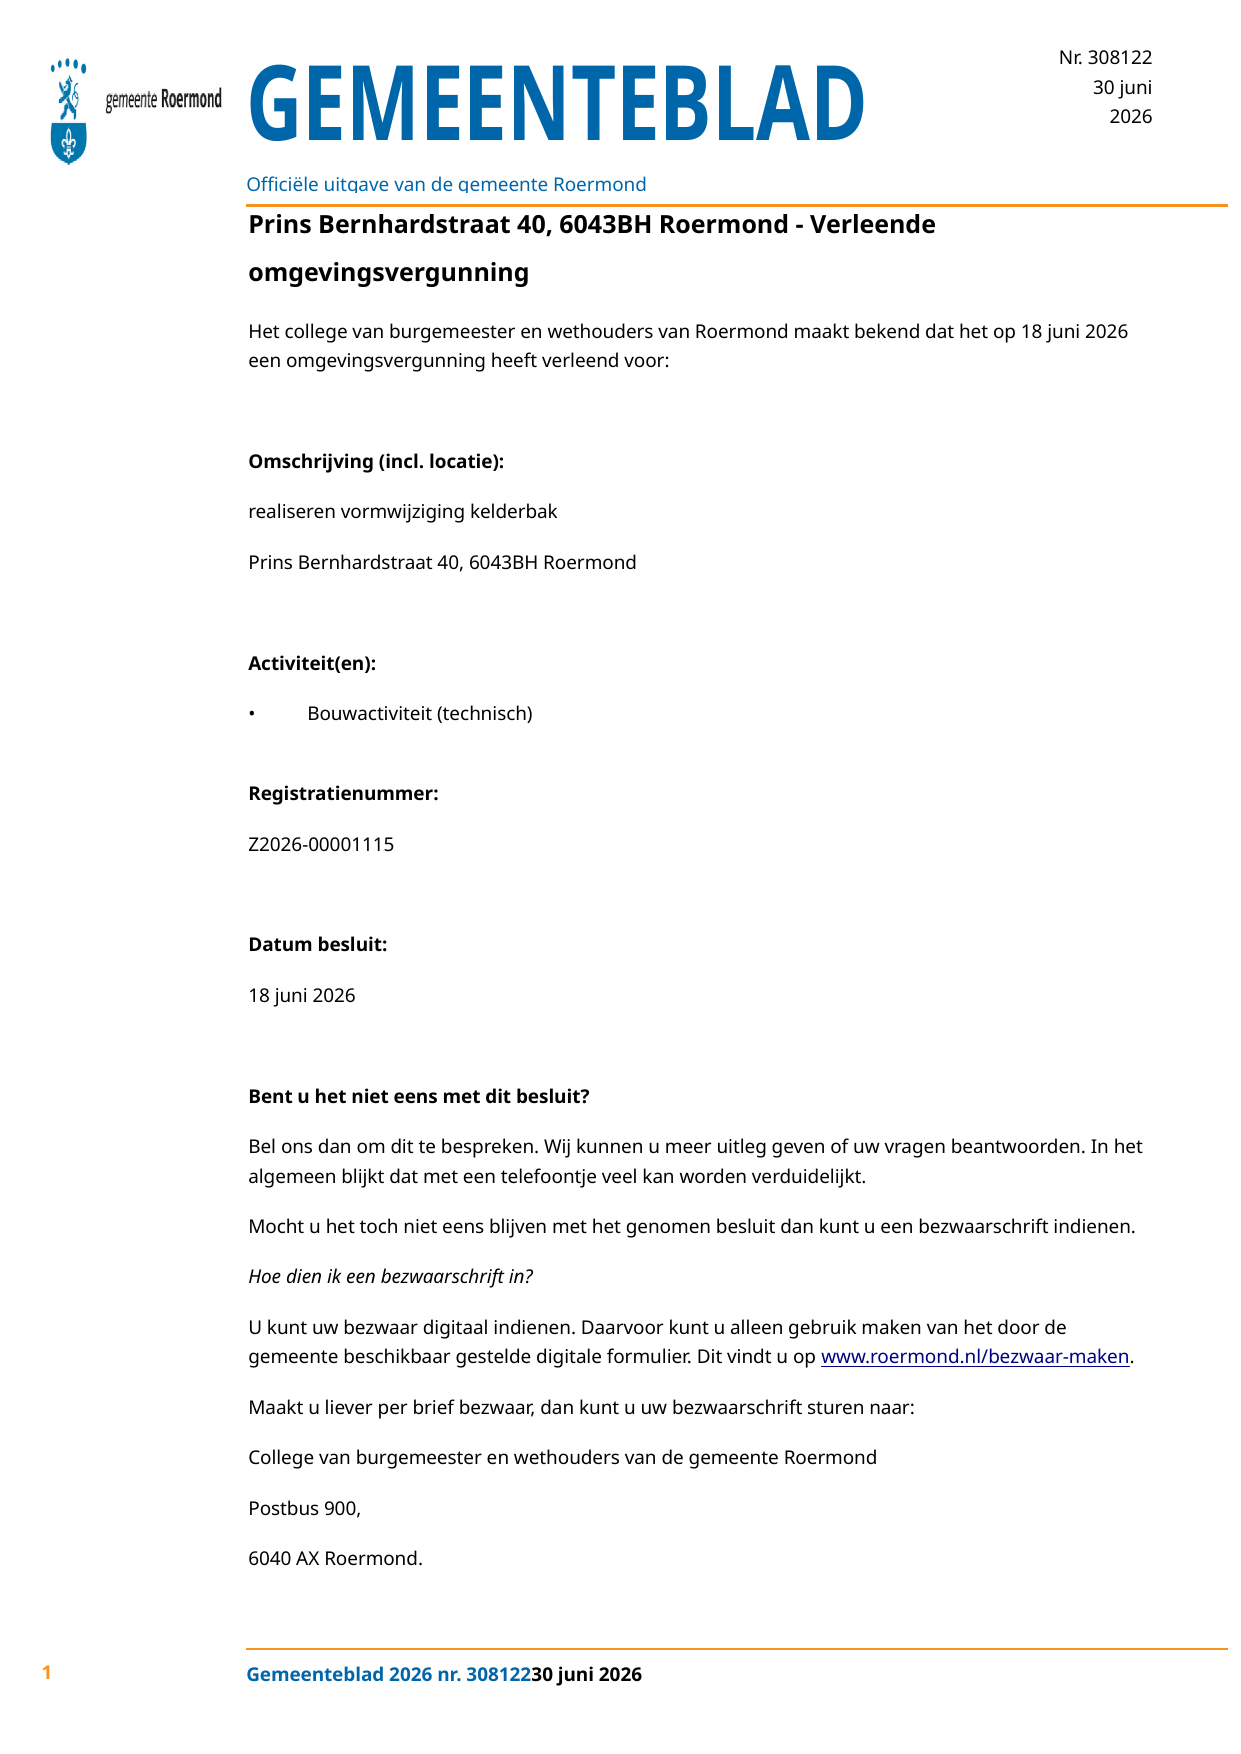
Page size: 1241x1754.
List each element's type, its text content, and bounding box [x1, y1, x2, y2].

text 6040 AX Roermond. [248, 1545, 1152, 1571]
text Bent u het niet eens met dit besluit? [248, 1083, 1152, 1109]
text Bel ons dan om dit te bespreken. Wij kunnen u meer uitleg geven of uw vragen beantwoorden. In het algemeen blijkt dat met een telefoontje veel kan worden verduidelijkt. [248, 1133, 1152, 1189]
list Bouwactiviteit (technisch) [248, 700, 1152, 726]
text Omschrijving (incl. locatie): [248, 448, 1152, 474]
picture [41, 47, 231, 172]
text Registratienummer: [248, 780, 1152, 806]
text 18 juni 2026 [248, 982, 1152, 1008]
text Activiteit(en): [248, 650, 1152, 676]
text Hoe dien ik een bezwaarschrift in? [248, 1264, 1152, 1289]
text Datum besluit: [248, 932, 1152, 957]
text Postbus 900, [248, 1495, 1152, 1521]
text Maakt u liever per brief bezwaar, dan kunt u uw bezwaarschrift sturen naar: [248, 1394, 1152, 1420]
text College van burgemeester en wethouders van de gemeente Roermond [248, 1444, 1152, 1470]
text U kunt uw bezwaar digitaal indienen. Daarvoor kunt u alleen gebruik maken van het door de gemeente beschikbaar gestelde digitale formulier. Dit vindt u op www.roermond.nl/bezwaar-maken. [248, 1314, 1152, 1369]
text realiseren vormwijziging kelderbak [248, 499, 1152, 524]
text Mocht u het toch niet eens blijven met het genomen besluit dan kunt u een bezwaarschrift indienen. [248, 1213, 1152, 1239]
text Prins Bernhardstraat 40, 6043BH Roermond [248, 549, 1152, 575]
text Het college van burgemeester en wethouders van Roermond maakt bekend dat het op 18 juni 2026 een omgevingsvergunning heeft verleend voor: [248, 318, 1152, 373]
text Prins Bernhardstraat 40, 6043BH Roermond - Verleende omgevingsvergunning [248, 207, 1152, 288]
text Z2026-00001115 [248, 831, 1152, 857]
